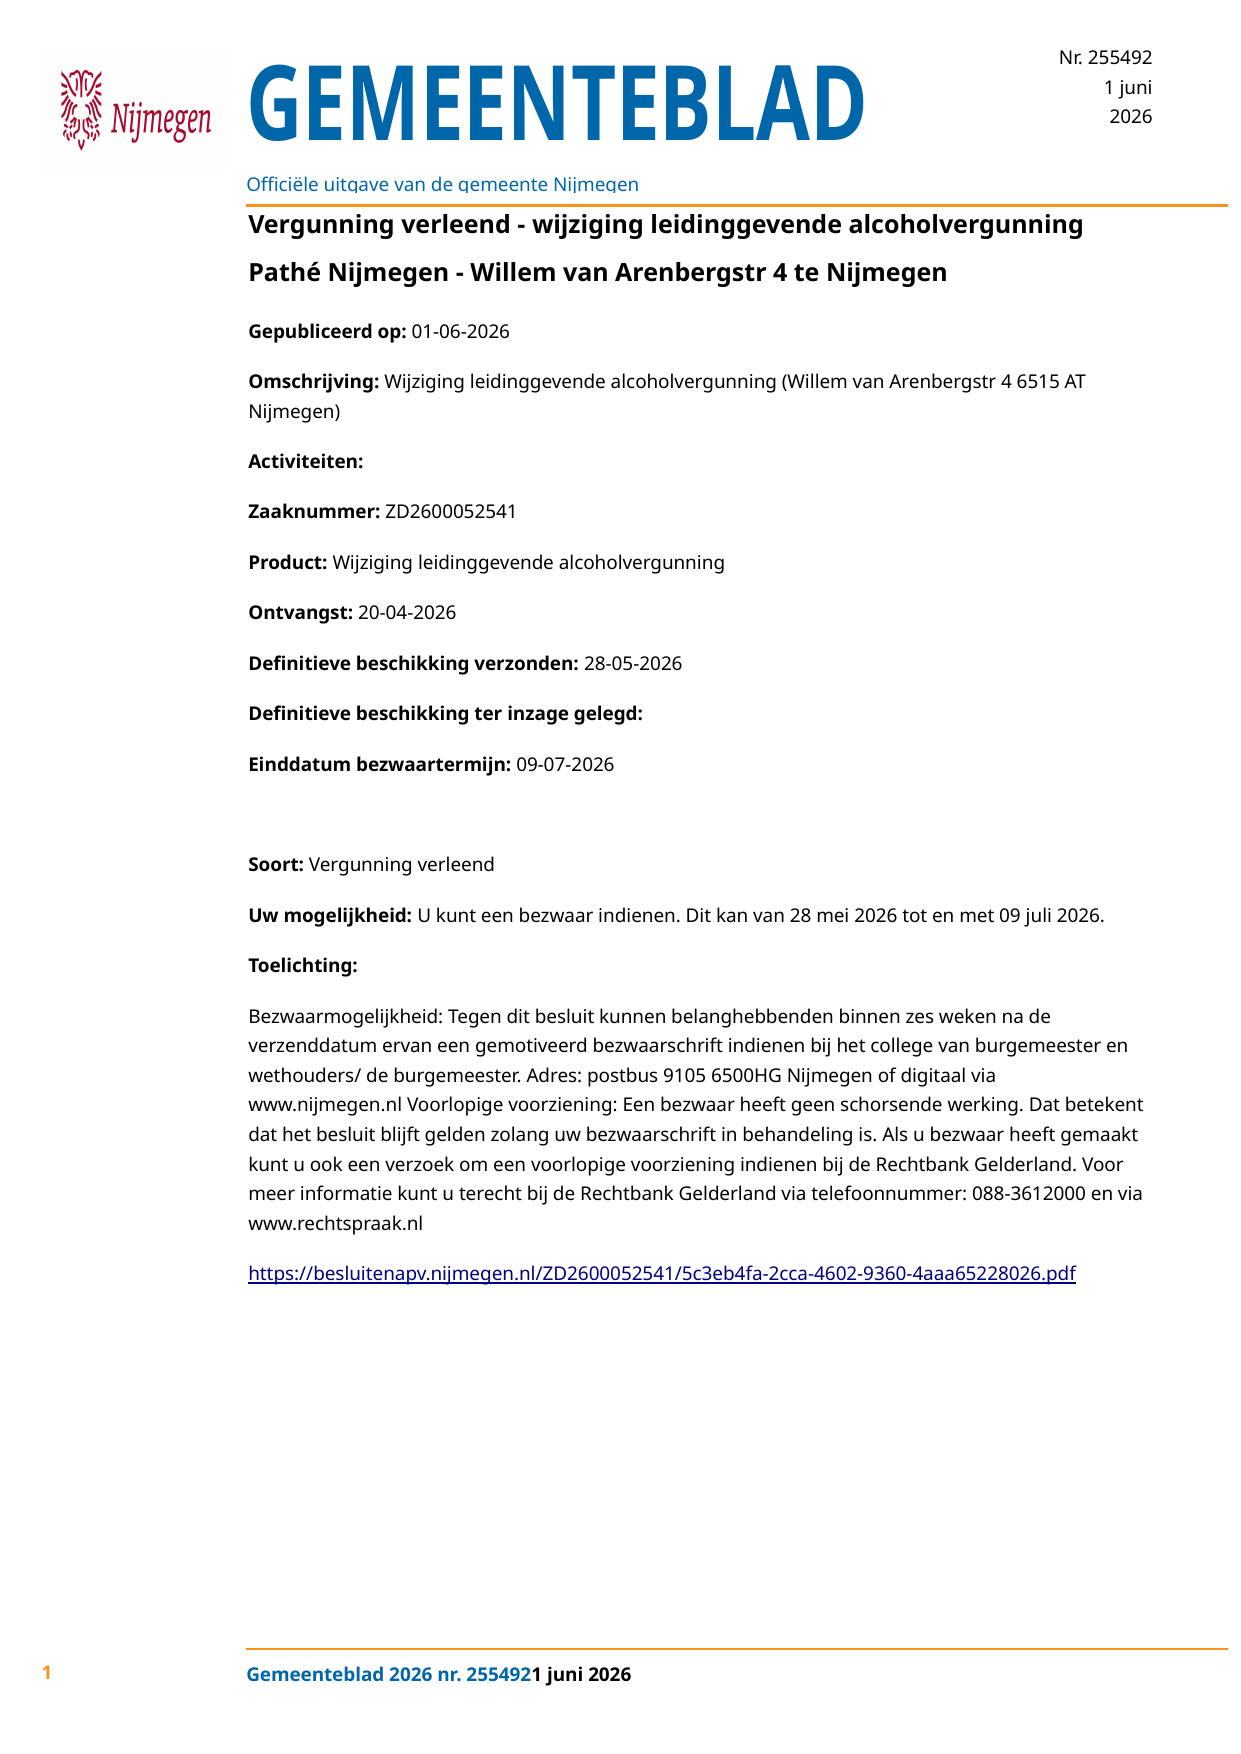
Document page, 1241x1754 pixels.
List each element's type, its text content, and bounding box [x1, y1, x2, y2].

text Gepubliceerd op: 01-06-2026 [248, 318, 1152, 344]
text Toelichting: [248, 952, 1152, 978]
text Definitieve beschikking ter inzage gelegd: [248, 700, 1152, 726]
text Definitieve beschikking verzonden: 28-05-2026 [248, 650, 1152, 676]
picture [41, 47, 231, 172]
text Product: Wijziging leidinggevende alcoholvergunning [248, 549, 1152, 575]
text Zaaknummer: ZD2600052541 [248, 499, 1152, 524]
text Activiteiten: [248, 448, 1152, 474]
text Einddatum bezwaartermijn: 09-07-2026 [248, 751, 1152, 777]
text Soort: Vergunning verleend [248, 852, 1152, 877]
text Uw mogelijkheid: U kunt een bezwaar indienen. Dit kan van 28 mei 2026 tot en met 09 juli 2026. [248, 902, 1152, 928]
text https://besluitenapv.nijmegen.nl/ZD2600052541/5c3eb4fa-2cca-4602-9360-4aaa65228026.pdf [248, 1260, 1152, 1286]
text Ontvangst: 20-04-2026 [248, 599, 1152, 625]
text Bezwaarmogelijkheid: Tegen dit besluit kunnen belanghebbenden binnen zes weken na de verzenddatum ervan een gemotiveerd bezwaarschrift indienen bij het college van burgemeester en wethouders/ de burgemeester. Adres: postbus 9105 6500HG Nijmegen of digitaal via www.nijmegen.nl Voorlopige voorziening: Een bezwaar heeft geen schorsende werking. Dat betekent dat het besluit blijft gelden zolang uw bezwaarschrift in behandeling is. Als u bezwaar heeft gemaakt kunt u ook een verzoek om een voorlopige voorziening indienen bij de Rechtbank Gelderland. Voor meer informatie kunt u terecht bij de Rechtbank Gelderland via telefoonnummer: 088-3612000 en via www.rechtspraak.nl [248, 1003, 1152, 1236]
text Vergunning verleend - wijziging leidinggevende alcoholvergunning Pathé Nijmegen - Willem van Arenbergstr 4 te Nijmegen [248, 207, 1152, 288]
text Omschrijving: Wijziging leidinggevende alcoholvergunning (Willem van Arenbergstr 4 6515 AT Nijmegen) [248, 368, 1152, 424]
